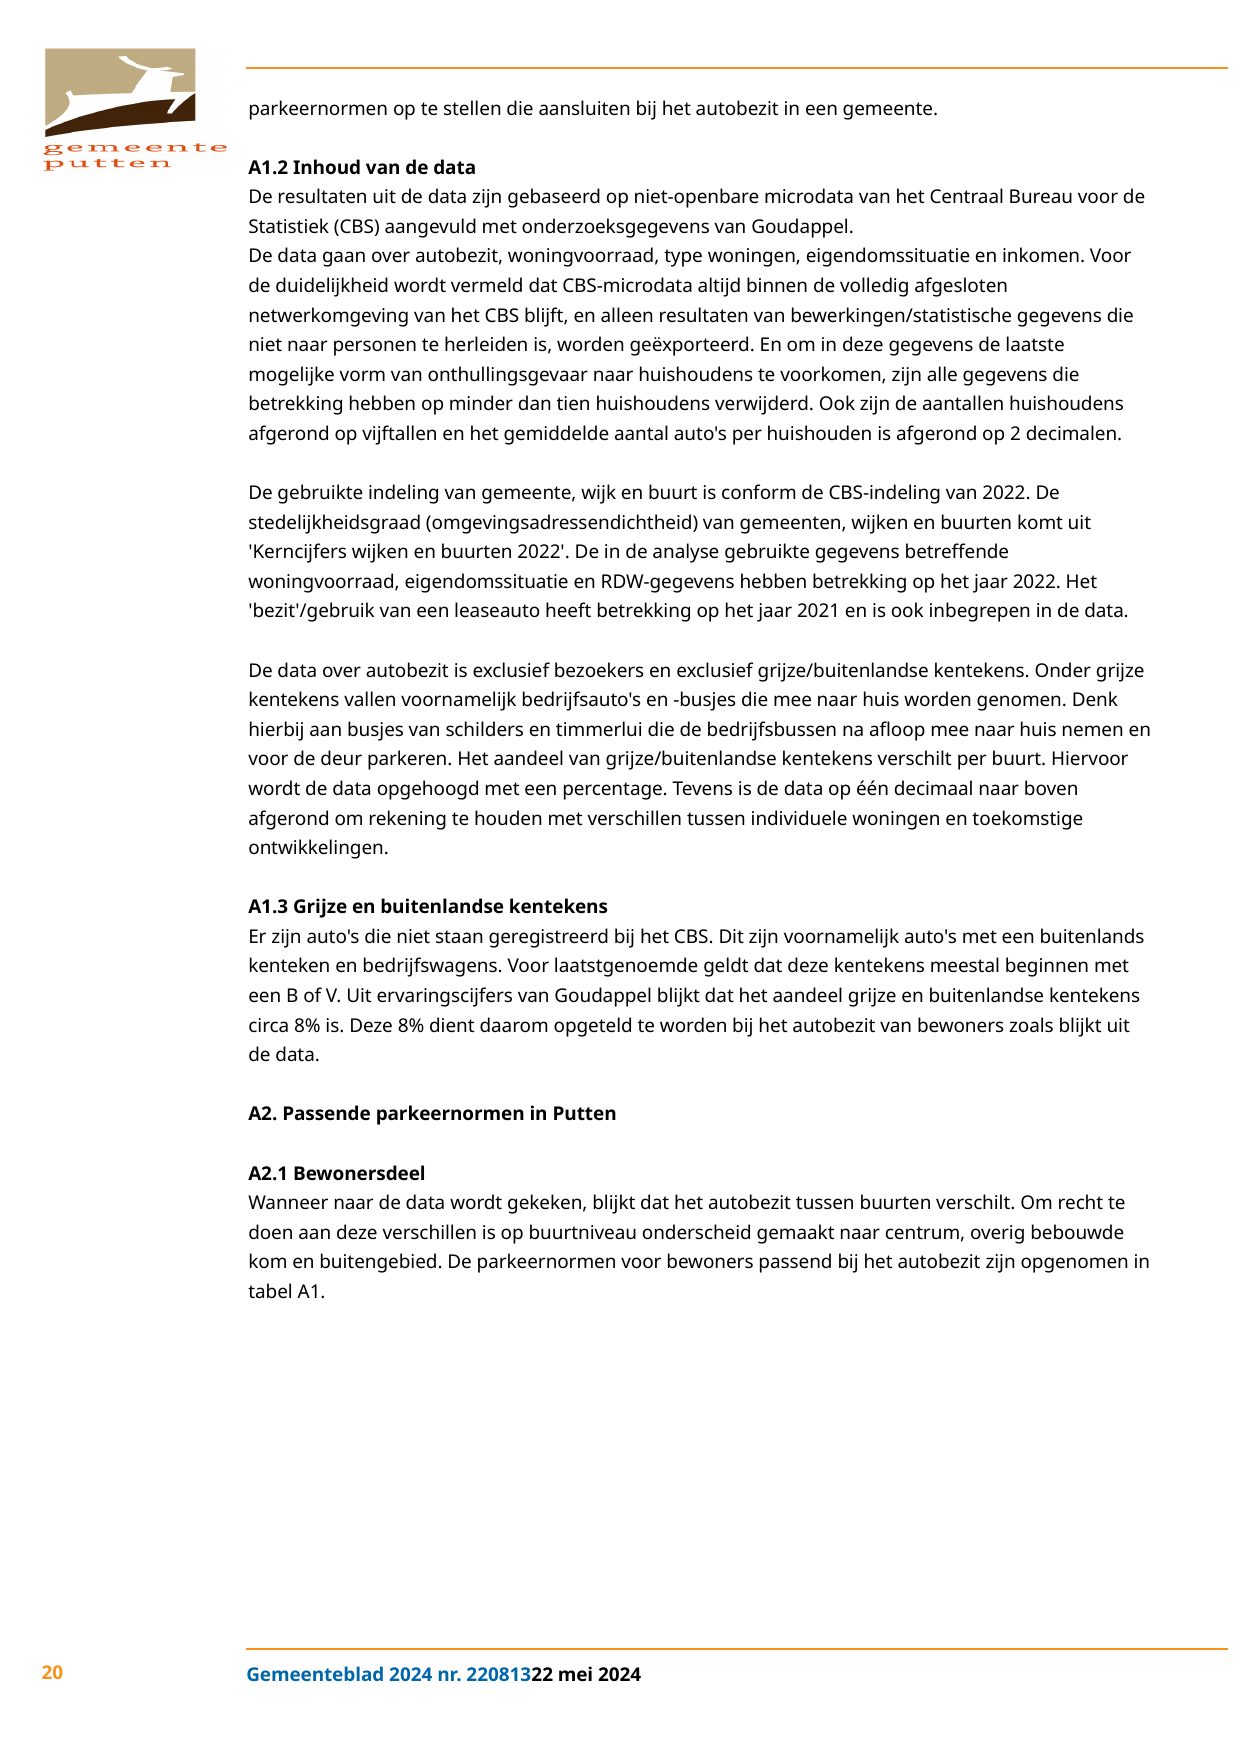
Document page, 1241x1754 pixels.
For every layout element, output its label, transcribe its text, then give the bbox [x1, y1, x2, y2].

text A1.2 Inhoud van de data [248, 154, 1152, 180]
text Wanneer naar de data wordt gekeken, blijkt dat het autobezit tussen buurten verschilt. Om recht te doen aan deze verschillen is op buurtniveau onderscheid gemaakt naar centrum, overig bebouwde kom en buitengebied. De parkeernormen voor bewoners passend bij het autobezit zijn opgenomen in tabel A1. [248, 1189, 1152, 1304]
text A1.3 Grijze en buitenlandse kentekens [248, 893, 1152, 919]
text De data over autobezit is exclusief bezoekers en exclusief grijze/buitenlandse kentekens. Onder grijze kentekens vallen voornamelijk bedrijfsauto's en -busjes die mee naar huis worden genomen. Denk hierbij aan busjes van schilders en timmerlui die de bedrijfsbussen na afloop mee naar huis nemen en voor de deur parkeren. Het aandeel van grijze/buitenlandse kentekens verschilt per buurt. Hiervoor wordt de data opgehoogd met een percentage. Tevens is de data op één decimaal naar boven afgerond om rekening te houden met verschillen tussen individuele woningen en toekomstige ontwikkelingen. [248, 657, 1152, 860]
picture [41, 47, 231, 172]
text A2. Passende parkeernormen in Putten [248, 1101, 1152, 1126]
text De data gaan over autobezit, woningvoorraad, type woningen, eigendomssituatie en inkomen. Voor de duidelijkheid wordt vermeld dat CBS-microdata altijd binnen de volledig afgesloten netwerkomgeving van het CBS blijft, en alleen resultaten van bewerkingen/statistische gegevens die niet naar personen te herleiden is, worden geëxporteerd. En om in deze gegevens de laatste mogelijke vorm van onthullingsgevaar naar huishoudens te voorkomen, zijn alle gegevens die betrekking hebben op minder dan tien huishoudens verwijderd. Ook zijn de aantallen huishoudens afgerond op vijftallen en het gemiddelde aantal auto's per huishouden is afgerond op 2 decimalen. [248, 243, 1152, 446]
text parkeernormen op te stellen die aansluiten bij het autobezit in een gemeente. [248, 95, 1152, 121]
text De gebruikte indeling van gemeente, wijk en buurt is conform de CBS-indeling van 2022. De stedelijkheidsgraad (omgevingsadressendichtheid) van gemeenten, wijken en buurten komt uit 'Kerncijfers wijken en buurten 2022'. De in de analyse gebruikte gegevens betreffende woningvoorraad, eigendomssituatie en RDW-gegevens hebben betrekking op het jaar 2022. Het 'bezit'/gebruik van een leaseauto heeft betrekking op het jaar 2021 en is ook inbegrepen in de data. [248, 479, 1152, 623]
text Er zijn auto's die niet staan geregistreerd bij het CBS. Dit zijn voornamelijk auto's met een buitenlands kenteken en bedrijfswagens. Voor laatstgenoemde geldt dat deze kentekens meestal beginnen met een B of V. Uit ervaringscijfers van Goudappel blijkt dat het aandeel grijze en buitenlandse kentekens circa 8% is. Deze 8% dient daarom opgeteld te worden bij het autobezit van bewoners zoals blijkt uit de data. [248, 923, 1152, 1067]
text De resultaten uit de data zijn gebaseerd op niet-openbare microdata van het Centraal Bureau voor de Statistiek (CBS) aangevuld met onderzoeksgegevens van Goudappel. [248, 183, 1152, 239]
text A2.1 Bewonersdeel [248, 1160, 1152, 1186]
